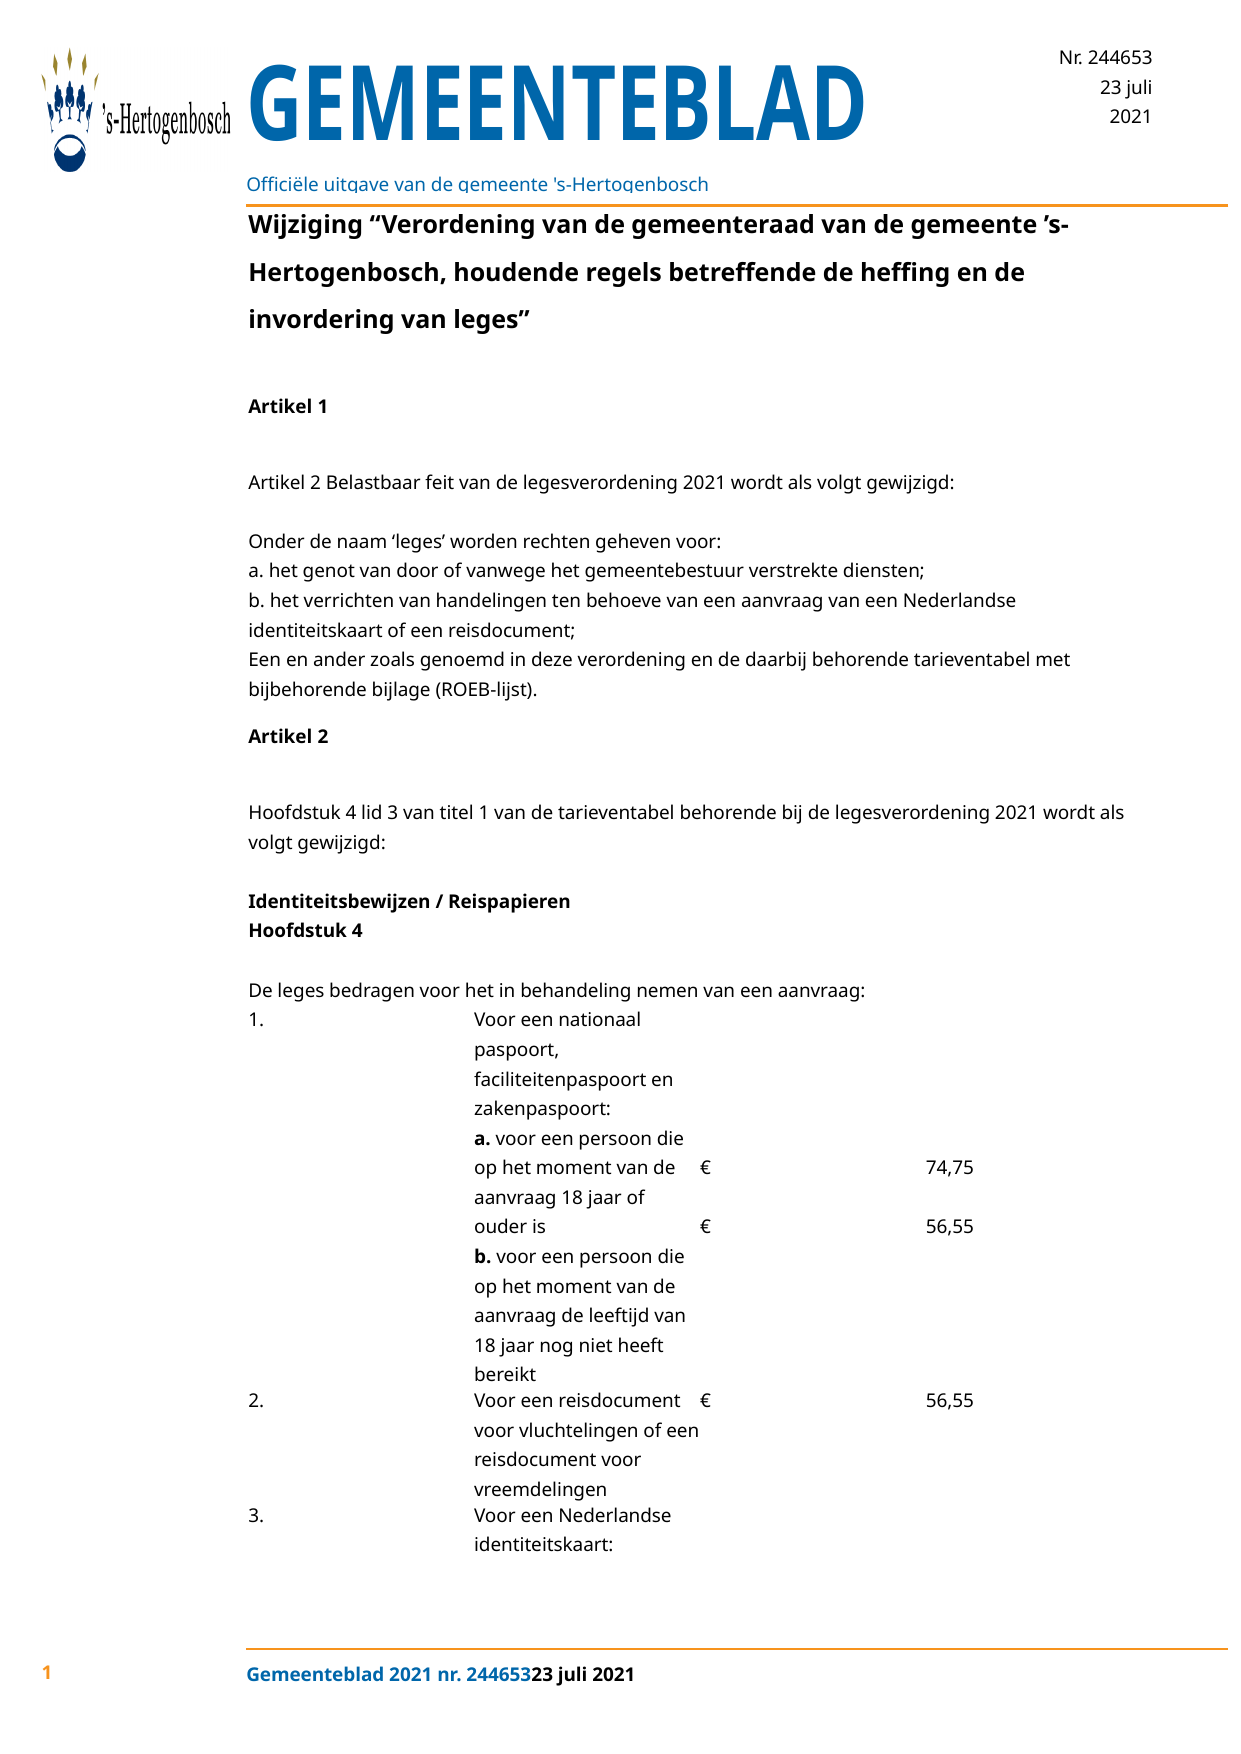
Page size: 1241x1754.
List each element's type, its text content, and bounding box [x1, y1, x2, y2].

table_header € € [700, 1007, 926, 1387]
text Wijziging “Verordening van de gemeenteraad van de gemeente ’s-Hertogenbosch, houdende regels betreffende de heffing en de invordering van leges” [248, 207, 1152, 336]
table_cell Voor een Nederlandse identiteitskaart: [474, 1502, 700, 1557]
table_header 74,75 56,55 [926, 1007, 1152, 1387]
text Hoofdstuk 4 [248, 918, 1152, 943]
table_cell [248, 1387, 474, 1502]
text b. het verrichten van handelingen ten behoeve van een aanvraag van een Nederlandse identiteitskaart of een reisdocument; [248, 587, 1152, 643]
text Hoofdstuk 4 lid 3 van titel 1 van de tarieventabel behorende bij de legesverordening 2021 wordt als volgt gewijzigd: [248, 799, 1152, 855]
table_header [248, 1007, 474, 1387]
table_cell [926, 1502, 1152, 1557]
table_cell [248, 1502, 474, 1557]
text Identiteitsbewijzen / Reispapieren [248, 888, 1152, 914]
text Onder de naam ‘leges’ worden rechten geheven voor: [248, 528, 1152, 554]
table_cell Voor een reisdocument voor vluchtelingen of een reisdocument voor vreemdelingen [474, 1387, 700, 1502]
table_cell 56,55 [926, 1387, 1152, 1502]
text De leges bedragen voor het in behandeling nemen van een aanvraag: [248, 977, 1152, 1003]
table_cell [700, 1502, 926, 1557]
picture [41, 47, 231, 172]
table_header Voor een nationaal paspoort, faciliteitenpaspoort en zakenpaspoort: a. voor een persoon die op het moment van de aanvraag 18 jaar of ouder is b. voor een persoon die op het moment van de aanvraag de leeftijd van 18 jaar nog niet heeft bereikt [474, 1007, 700, 1387]
table_cell € [700, 1387, 926, 1502]
text Artikel 2 [248, 722, 1152, 750]
text Artikel 2 Belastbaar feit van de legesverordening 2021 wordt als volgt gewijzigd: [248, 469, 1152, 495]
text Artikel 1 [248, 391, 1152, 420]
text a. het genot van door of vanwege het gemeentebestuur verstrekte diensten; [248, 558, 1152, 583]
text Een en ander zoals genoemd in deze verordening en de daarbij behorende tarieventabel met bijbehorende bijlage (ROEB-lijst). [248, 646, 1152, 702]
